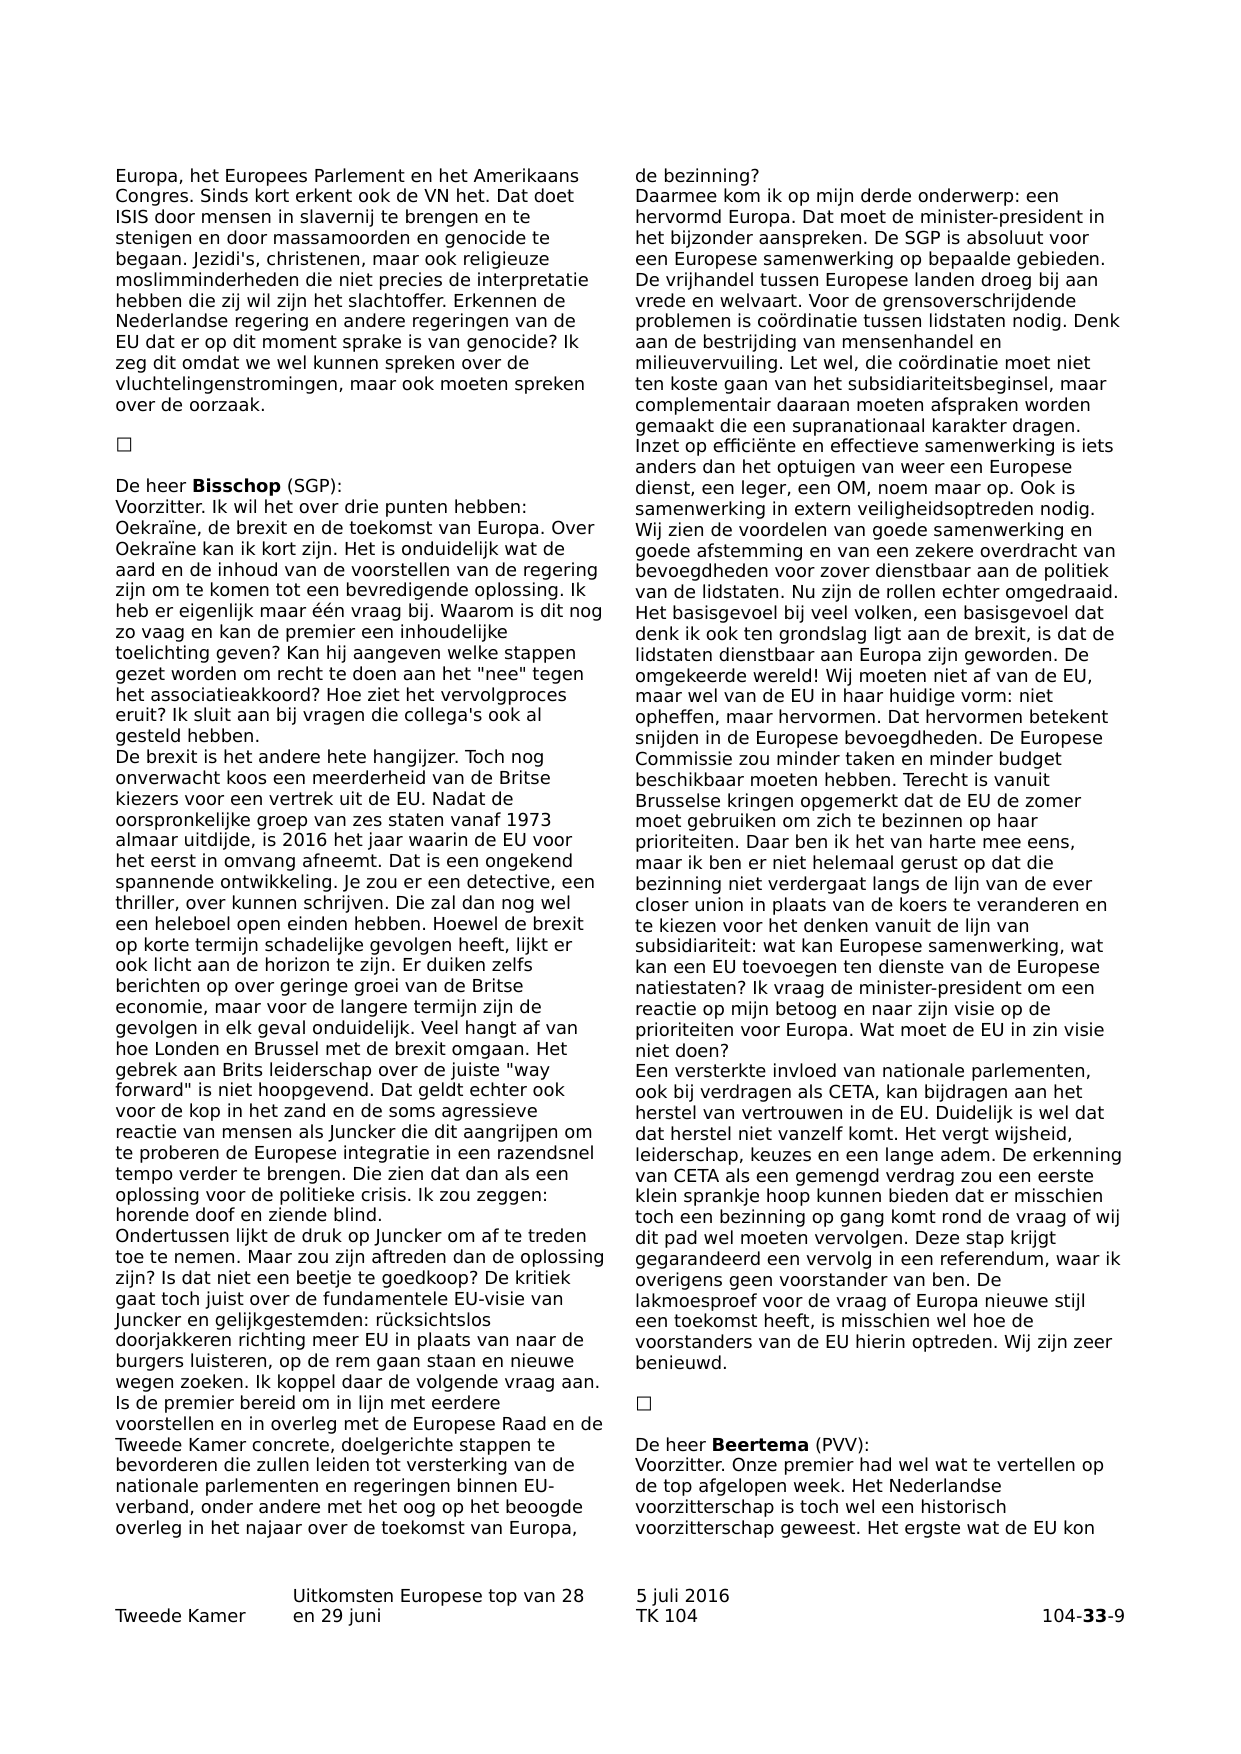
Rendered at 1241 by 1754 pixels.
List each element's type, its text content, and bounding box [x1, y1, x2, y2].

text Voorzitter. Ik wil het over drie punten hebben: Oekraïne, de brexit en de toekomst van Europa. Over Oekraïne kan ik kort zijn. Het is onduidelijk wat de aard en de inhoud van de voorstellen van de regering zijn om te komen tot een bevredigende oplossing. Ik heb er eigenlijk maar één vraag bij. Waarom is dit nog zo vaag en kan de premier een inhoudelijke toelichting geven? Kan hij aangeven welke stappen gezet worden om recht te doen aan het "nee" tegen het associatieakkoord? Hoe ziet het vervolgproces eruit? Ik sluit aan bij vragen die collega's ook al gesteld hebben. [115, 497, 605, 747]
text ⬜ [115, 435, 605, 456]
text Daarmee kom ik op mijn derde onderwerp: een hervormd Europa. Dat moet de minister-president in het bijzonder aanspreken. De SGP is absoluut voor een Europese samenwerking op bepaalde gebieden. De vrijhandel tussen Europese landen droeg bij aan vrede en welvaart. Voor de grensoverschrijdende problemen is coördinatie tussen lidstaten nodig. Denk aan de bestrijding van mensenhandel en milieuvervuiling. Let wel, die coördinatie moet niet ten koste gaan van het subsidiariteitsbeginsel, maar complementair daaraan moeten afspraken worden gemaakt die een supranationaal karakter dragen. Inzet op efficiënte en effectieve samenwerking is iets anders dan het optuigen van weer een Europese dienst, een leger, een OM, noem maar op. Ook is samenwerking in extern veiligheidsoptreden nodig. [635, 186, 1125, 519]
text de bezinning? [635, 165, 1125, 186]
text Europa, het Europees Parlement en het Amerikaans Congres. Sinds kort erkent ook de VN het. Dat doet ISIS door mensen in slavernij te brengen en te stenigen en door massamoorden en genocide te begaan. Jezidi's, christenen, maar ook religieuze moslimminderheden die niet precies de interpretatie hebben die zij wil zijn het slachtoffer. Erkennen de Nederlandse regering en andere regeringen van de EU dat er op dit moment sprake is van genocide? Ik zeg dit omdat we wel kunnen spreken over de vluchtelingenstromingen, maar ook moeten spreken over de oorzaak. [115, 165, 605, 415]
text De heer Beertema (PVV): [635, 1434, 1125, 1455]
text De heer Bisschop (SGP): [115, 476, 605, 497]
text Ondertussen lijkt de druk op Juncker om af te treden toe te nemen. Maar zou zijn aftreden dan de oplossing zijn? Is dat niet een beetje te goedkoop? De kritiek gaat toch juist over de fundamentele EU-visie van Juncker en gelijkgestemden: rücksichtslos doorjakkeren richting meer EU in plaats van naar de burgers luisteren, op de rem gaan staan en nieuwe wegen zoeken. Ik koppel daar de volgende vraag aan. Is de premier bereid om in lijn met eerdere voorstellen en in overleg met de Europese Raad en de Tweede Kamer concrete, doelgerichte stappen te bevorderen die zullen leiden tot versterking van de nationale parlementen en regeringen binnen EU-verband, onder andere met het oog op het beoogde overleg in het najaar over de toekomst van Europa, [115, 1226, 605, 1538]
text Wij zien de voordelen van goede samenwerking en goede afstemming en van een zekere overdracht van bevoegdheden voor zover dienstbaar aan de politiek van de lidstaten. Nu zijn de rollen echter omgedraaid. Het basisgevoel bij veel volken, een basisgevoel dat denk ik ook ten grondslag ligt aan de brexit, is dat de lidstaten dienstbaar aan Europa zijn geworden. De omgekeerde wereld! Wij moeten niet af van de EU, maar wel van de EU in haar huidige vorm: niet opheffen, maar hervormen. Dat hervormen betekent snijden in de Europese bevoegdheden. De Europese Commissie zou minder taken en minder budget beschikbaar moeten hebben. Terecht is vanuit Brusselse kringen opgemerkt dat de EU de zomer moet gebruiken om zich te bezinnen op haar prioriteiten. Daar ben ik het van harte mee eens, maar ik ben er niet helemaal gerust op dat die bezinning niet verdergaat langs de lijn van de ever closer union in plaats van de koers te veranderen en te kiezen voor het denken vanuit de lijn van subsidiariteit: wat kan Europese samenwerking, wat kan een EU toevoegen ten dienste van de Europese natiestaten? Ik vraag de minister-president om een reactie op mijn betoog en naar zijn visie op de prioriteiten voor Europa. Wat moet de EU in zin visie niet doen? [635, 519, 1125, 1061]
text ⬜ [635, 1394, 1125, 1414]
text De brexit is het andere hete hangijzer. Toch nog onverwacht koos een meerderheid van de Britse kiezers voor een vertrek uit de EU. Nadat de oorspronkelijke groep van zes staten vanaf 1973 almaar uitdijde, is 2016 het jaar waarin de EU voor het eerst in omvang afneemt. Dat is een ongekend spannende ontwikkeling. Je zou er een detective, een thriller, over kunnen schrijven. Die zal dan nog wel een heleboel open einden hebben. Hoewel de brexit op korte termijn schadelijke gevolgen heeft, lijkt er ook licht aan de horizon te zijn. Er duiken zelfs berichten op over geringe groei van de Britse economie, maar voor de langere termijn zijn de gevolgen in elk geval onduidelijk. Veel hangt af van hoe Londen en Brussel met de brexit omgaan. Het gebrek aan Brits leiderschap over de juiste "way forward" is niet hoopgevend. Dat geldt echter ook voor de kop in het zand en de soms agressieve reactie van mensen als Juncker die dit aangrijpen om te proberen de Europese integratie in een razendsnel tempo verder te brengen. Die zien dat dan als een oplossing voor de politieke crisis. Ik zou zeggen: horende doof en ziende blind. [115, 747, 605, 1226]
text Voorzitter. Onze premier had wel wat te vertellen op de top afgelopen week. Het Nederlandse voorzitterschap is toch wel een historisch voorzitterschap geweest. Het ergste wat de EU kon [635, 1455, 1125, 1538]
text Een versterkte invloed van nationale parlementen, ook bij verdragen als CETA, kan bijdragen aan het herstel van vertrouwen in de EU. Duidelijk is wel dat dat herstel niet vanzelf komt. Het vergt wijsheid, leiderschap, keuzes en een lange adem. De erkenning van CETA als een gemengd verdrag zou een eerste klein sprankje hoop kunnen bieden dat er misschien toch een bezinning op gang komt rond de vraag of wij dit pad wel moeten vervolgen. Deze stap krijgt gegarandeerd een vervolg in een referendum, waar ik overigens geen voorstander van ben. De lakmoesproef voor de vraag of Europa nieuwe stijl een toekomst heeft, is misschien wel hoe de voorstanders van de EU hierin optreden. Wij zijn zeer benieuwd. [635, 1061, 1125, 1374]
